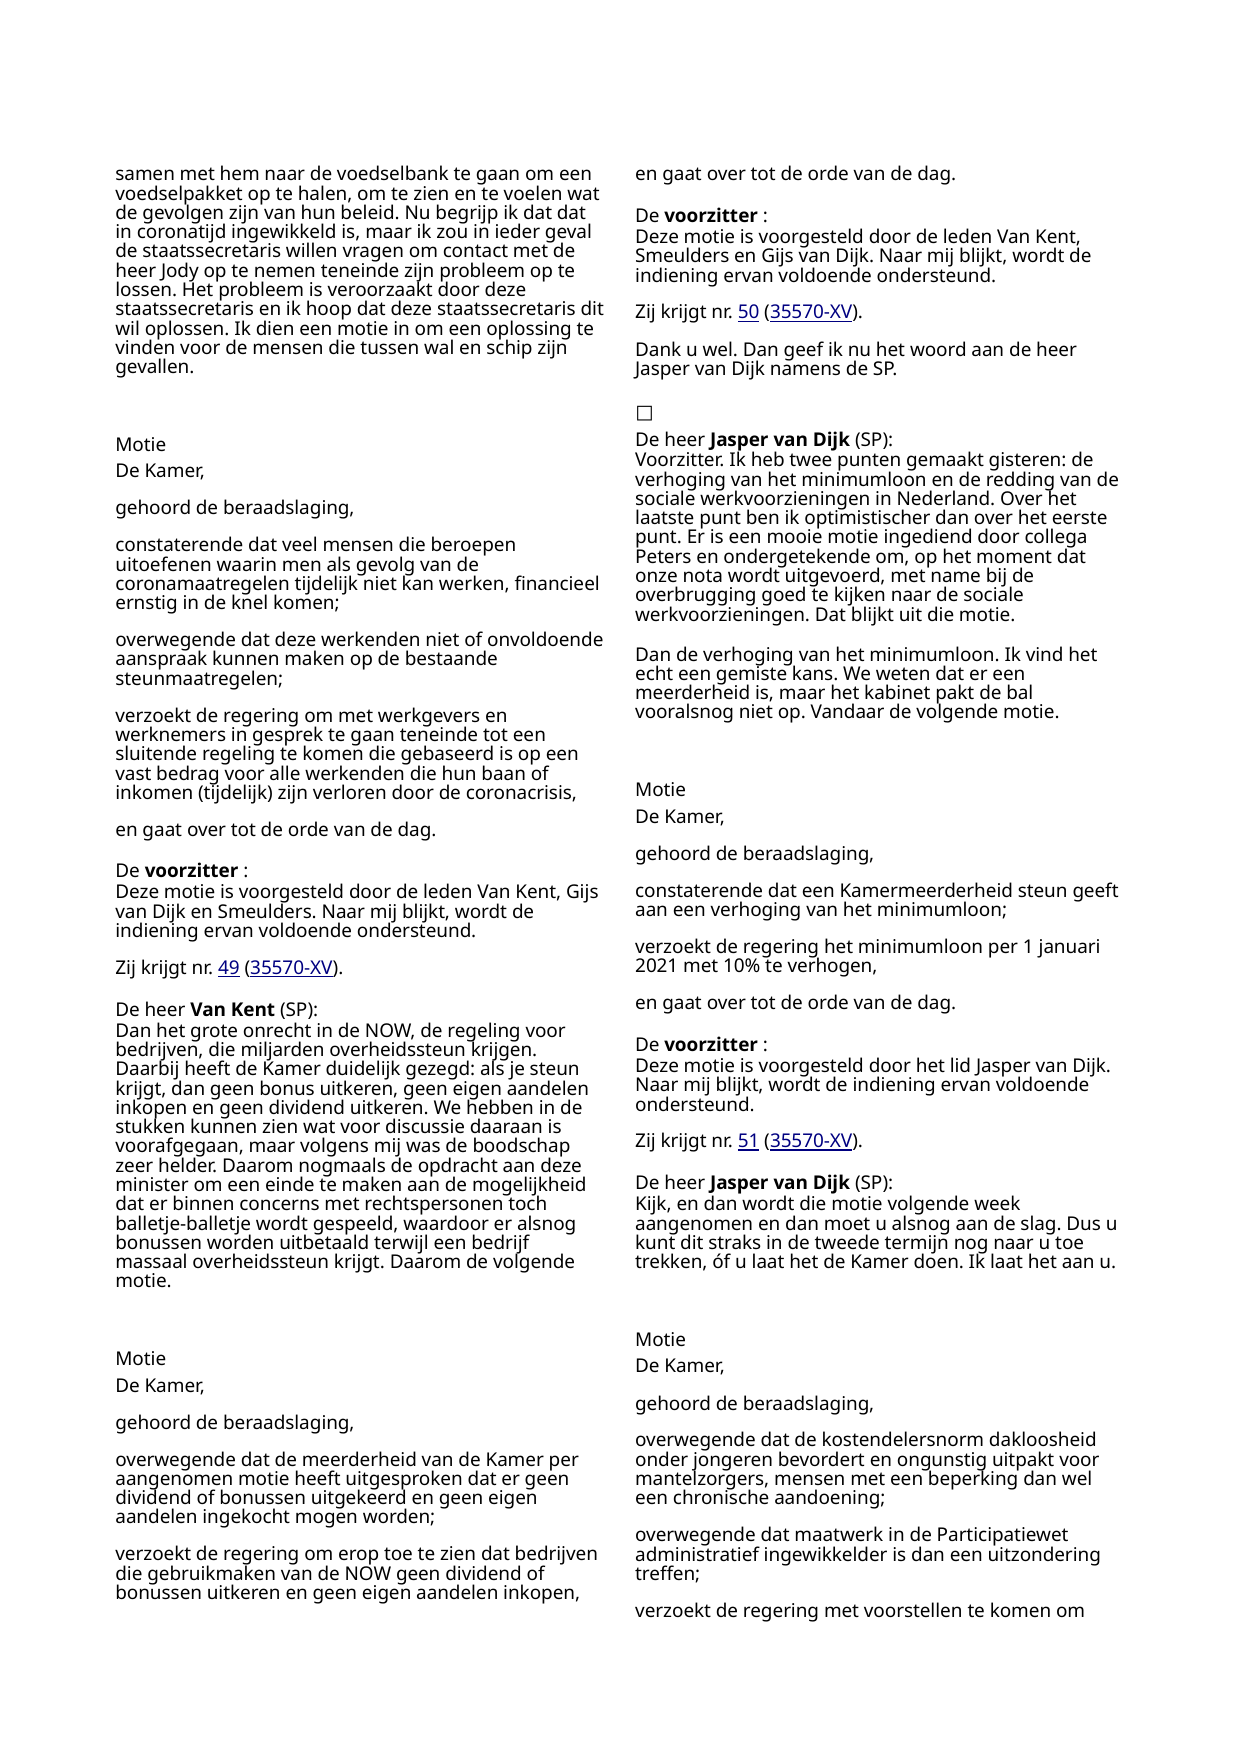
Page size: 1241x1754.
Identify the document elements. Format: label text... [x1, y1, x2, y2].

text Zij krijgt nr. 50 (35570-XV). [635, 303, 1125, 323]
text Voorzitter. Ik heb twee punten gemaakt gisteren: de verhoging van het minimumloon en de redding van de sociale werkvoorzieningen in Nederland. Over het laatste punt ben ik optimistischer dan over het eerste punt. Er is een mooie motie ingediend door collega Peters en ondergetekende om, op het moment dat onze nota wordt uitgevoerd, met name bij de overbrugging goed te kijken naar de sociale werkvoorzieningen. Dat blijkt uit die motie. [635, 451, 1125, 625]
text Dank u wel. Dan geef ik nu het woord aan de heer Jasper van Dijk namens de SP. [635, 341, 1125, 379]
text Deze motie is voorgesteld door de leden Van Kent, Gijs van Dijk en Smeulders. Naar mij blijkt, wordt de indiening ervan voldoende ondersteund. [115, 883, 605, 941]
text verzoekt de regering met voorstellen te komen om [635, 1602, 1125, 1621]
text Dan de verhoging van het minimumloon. Ik vind het echt een gemiste kans. We weten dat er een meerderheid is, maar het kabinet pakt de bal vooralsnog niet op. Vandaar de volgende motie. [635, 646, 1125, 723]
text Deze motie is voorgesteld door de leden Van Kent, Smeulders en Gijs van Dijk. Naar mij blijkt, wordt de indiening ervan voldoende ondersteund. [635, 228, 1125, 286]
text Motie [635, 1326, 1125, 1352]
text gehoord de beraadslaging, [115, 499, 605, 519]
text samen met hem naar de voedselbank te gaan om een voedselpakket op te halen, om te zien en te voelen wat de gevolgen zijn van hun beleid. Nu begrijp ik dat dat in coronatijd ingewikkeld is, maar ik zou in ieder geval de staatssecretaris willen vragen om contact met de heer Jody op te nemen teneinde zijn probleem op te lossen. Het probleem is veroorzaakt door deze staatssecretaris en ik hoop dat deze staatssecretaris dit wil oplossen. Ik dien een motie in om een oplossing te vinden voor de mensen die tussen wal en schip zijn gevallen. [115, 165, 605, 377]
text Zij krijgt nr. 49 (35570-XV). [115, 959, 605, 978]
text gehoord de beraadslaging, [115, 1414, 605, 1433]
text De Kamer, [115, 1377, 605, 1396]
text Deze motie is voorgesteld door het lid Jasper van Dijk. Naar mij blijkt, wordt de indiening ervan voldoende ondersteund. [635, 1057, 1125, 1115]
text en gaat over tot de orde van de dag. [635, 165, 1125, 184]
text De heer Van Kent (SP): [115, 996, 605, 1022]
text overwegende dat de kostendelersnorm dakloosheid onder jongeren bevordert en ongunstig uitpakt voor mantelzorgers, mensen met een beperking dan wel een chronische aandoening; [635, 1431, 1125, 1508]
text ⬜ [635, 400, 1125, 426]
text Motie [115, 431, 605, 456]
text en gaat over tot de orde van de dag. [115, 821, 605, 840]
text overwegende dat de meerderheid van de Kamer per aangenomen motie heeft uitgesproken dat er geen dividend of bonussen uitgekeerd en geen eigen aandelen ingekocht mogen worden; [115, 1451, 605, 1528]
text verzoekt de regering om erop toe te zien dat bedrijven die gebruikmaken van de NOW geen dividend of bonussen uitkeren en geen eigen aandelen inkopen, [115, 1545, 605, 1603]
text verzoekt de regering het minimumloon per 1 januari 2021 met 10% te verhogen, [635, 938, 1125, 977]
text overwegende dat deze werkenden niet of onvoldoende aanspraak kunnen maken op de bestaande steunmaatregelen; [115, 631, 605, 689]
text verzoekt de regering om met werkgevers en werknemers in gesprek te gaan teneinde tot een sluitende regeling te komen die gebaseerd is op een vast bedrag voor alle werkenden die hun baan of inkomen (tijdelijk) zijn verloren door de coronacrisis, [115, 707, 605, 803]
text constaterende dat een Kamermeerderheid steun geeft aan een verhoging van het minimumloon; [635, 882, 1125, 920]
text overwegende dat maatwerk in de Participatiewet administratief ingewikkelder is dan een uitzondering treffen; [635, 1526, 1125, 1584]
text De Kamer, [115, 462, 605, 482]
text gehoord de beraadslaging, [635, 1394, 1125, 1414]
text De voorzitter : [635, 1031, 1125, 1057]
text Motie [635, 776, 1125, 802]
text De voorzitter : [115, 858, 605, 883]
text Zij krijgt nr. 51 (35570-XV). [635, 1132, 1125, 1152]
text De Kamer, [635, 1357, 1125, 1377]
text Dan het grote onrecht in de NOW, de regeling voor bedrijven, die miljarden overheidssteun krijgen. Daarbij heeft de Kamer duidelijk gezegd: als je steun krijgt, dan geen bonus uitkeren, geen eigen aandelen inkopen en geen dividend uitkeren. We hebben in de stukken kunnen zien wat voor discussie daaraan is voorafgegaan, maar volgens mij was de boodschap zeer helder. Daarom nogmaals de opdracht aan deze minister om een einde te maken aan de mogelijkheid dat er binnen concerns met rechtspersonen toch balletje-balletje wordt gespeeld, waardoor er alsnog bonussen worden uitbetaald terwijl een bedrijf massaal overheidssteun krijgt. Daarom de volgende motie. [115, 1022, 605, 1292]
text Kijk, en dan wordt die motie volgende week aangenomen en dan moet u alsnog aan de slag. Dus u kunt dit straks in de tweede termijn nog naar u toe trekken, óf u laat het de Kamer doen. Ik laat het aan u. [635, 1195, 1125, 1272]
text en gaat over tot de orde van de dag. [635, 994, 1125, 1013]
text De voorzitter : [635, 202, 1125, 228]
text De heer Jasper van Dijk (SP): [635, 426, 1125, 451]
text De heer Jasper van Dijk (SP): [635, 1169, 1125, 1195]
text Motie [115, 1345, 605, 1371]
text constaterende dat veel mensen die beroepen uitoefenen waarin men als gevolg van de coronamaatregelen tijdelijk niet kan werken, financieel ernstig in de knel komen; [115, 536, 605, 613]
text gehoord de beraadslaging, [635, 845, 1125, 864]
text De Kamer, [635, 808, 1125, 827]
